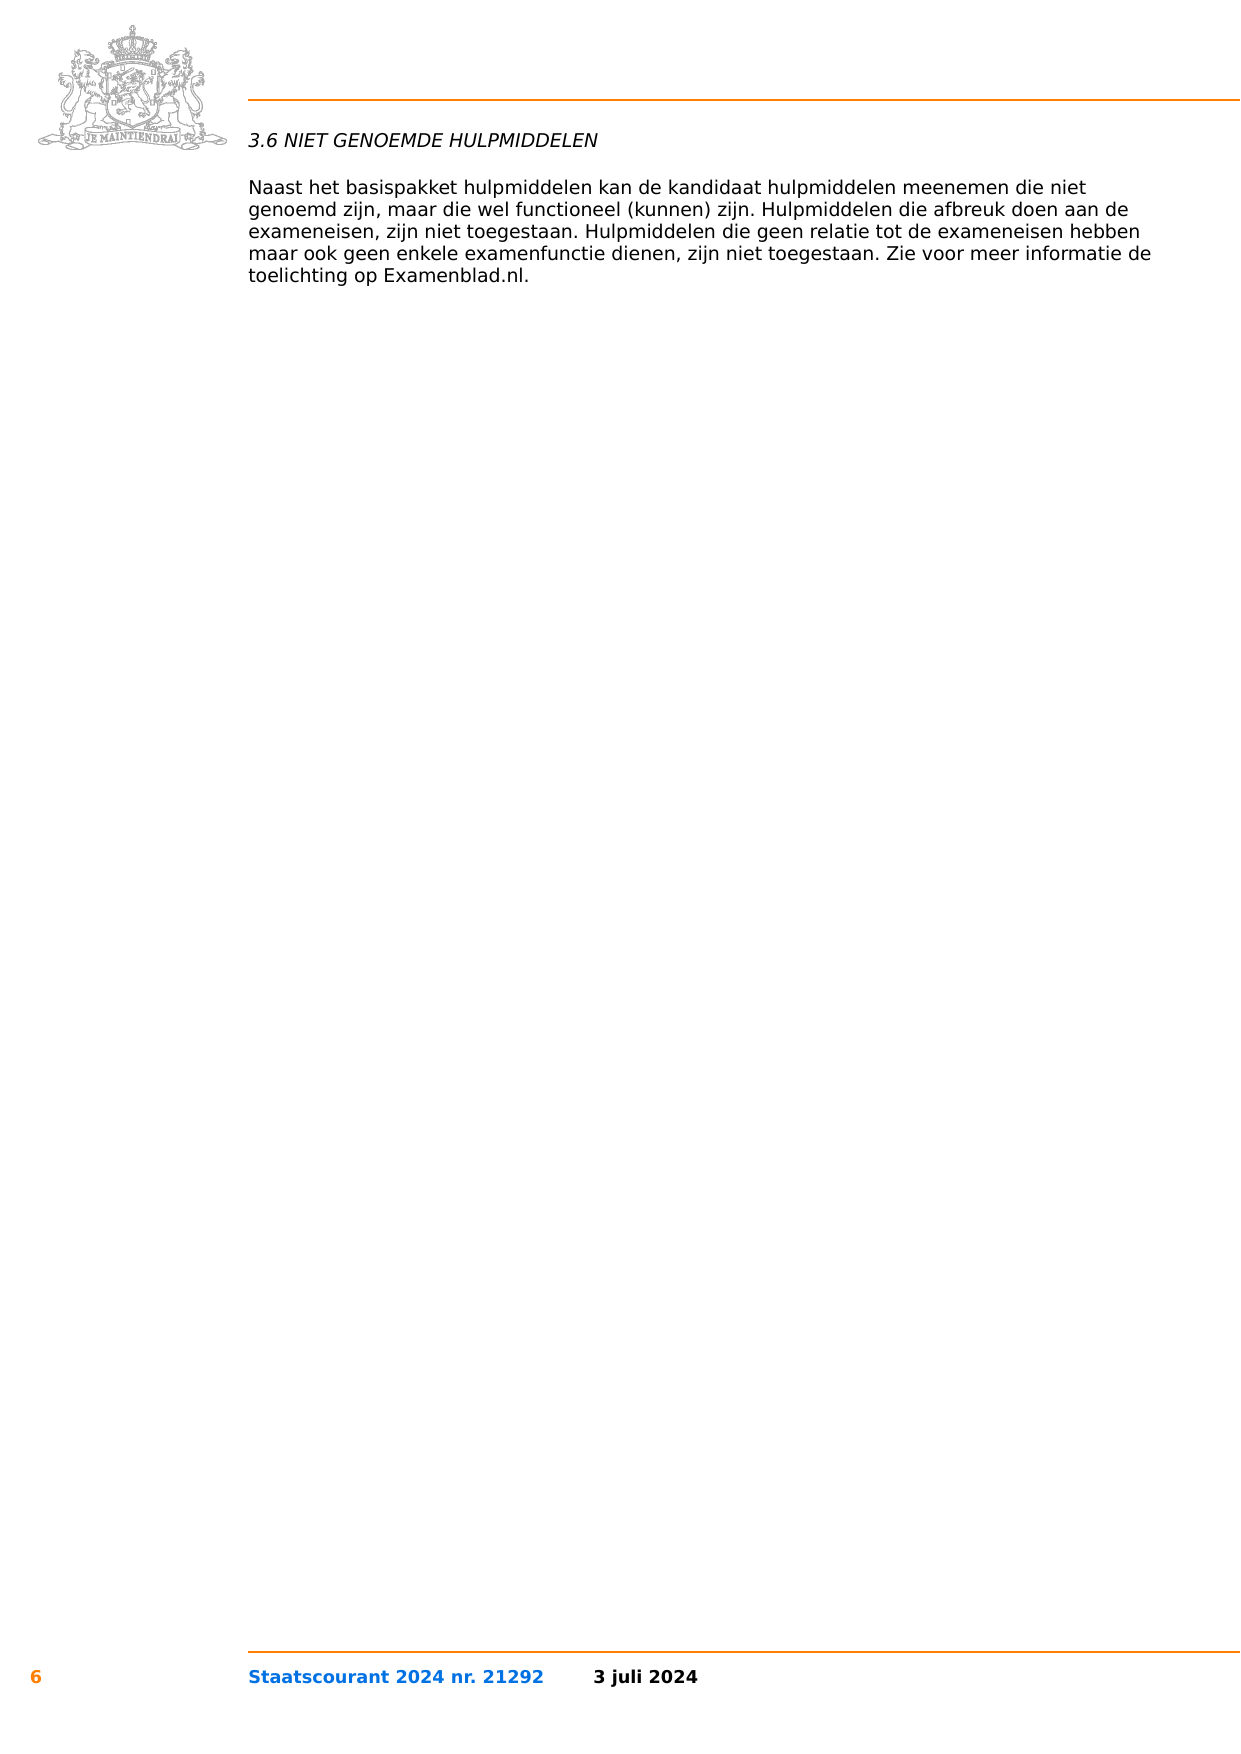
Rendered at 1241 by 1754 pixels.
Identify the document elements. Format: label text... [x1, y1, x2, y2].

picture [38, 25, 227, 150]
subtitle 3.6 NIET GENOEMDE HULPMIDDELEN [248, 130, 1163, 152]
text Naast het basispakket hulpmiddelen kan de kandidaat hulpmiddelen meenemen die niet genoemd zijn, maar die wel functioneel (kunnen) zijn. Hulpmiddelen die afbreuk doen aan de exameneisen, zijn niet toegestaan. Hulpmiddelen die geen relatie tot de exameneisen hebben maar ook geen enkele examenfunctie dienen, zijn niet toegestaan. Zie voor meer informatie de toelichting op Examenblad.nl. [248, 177, 1163, 287]
